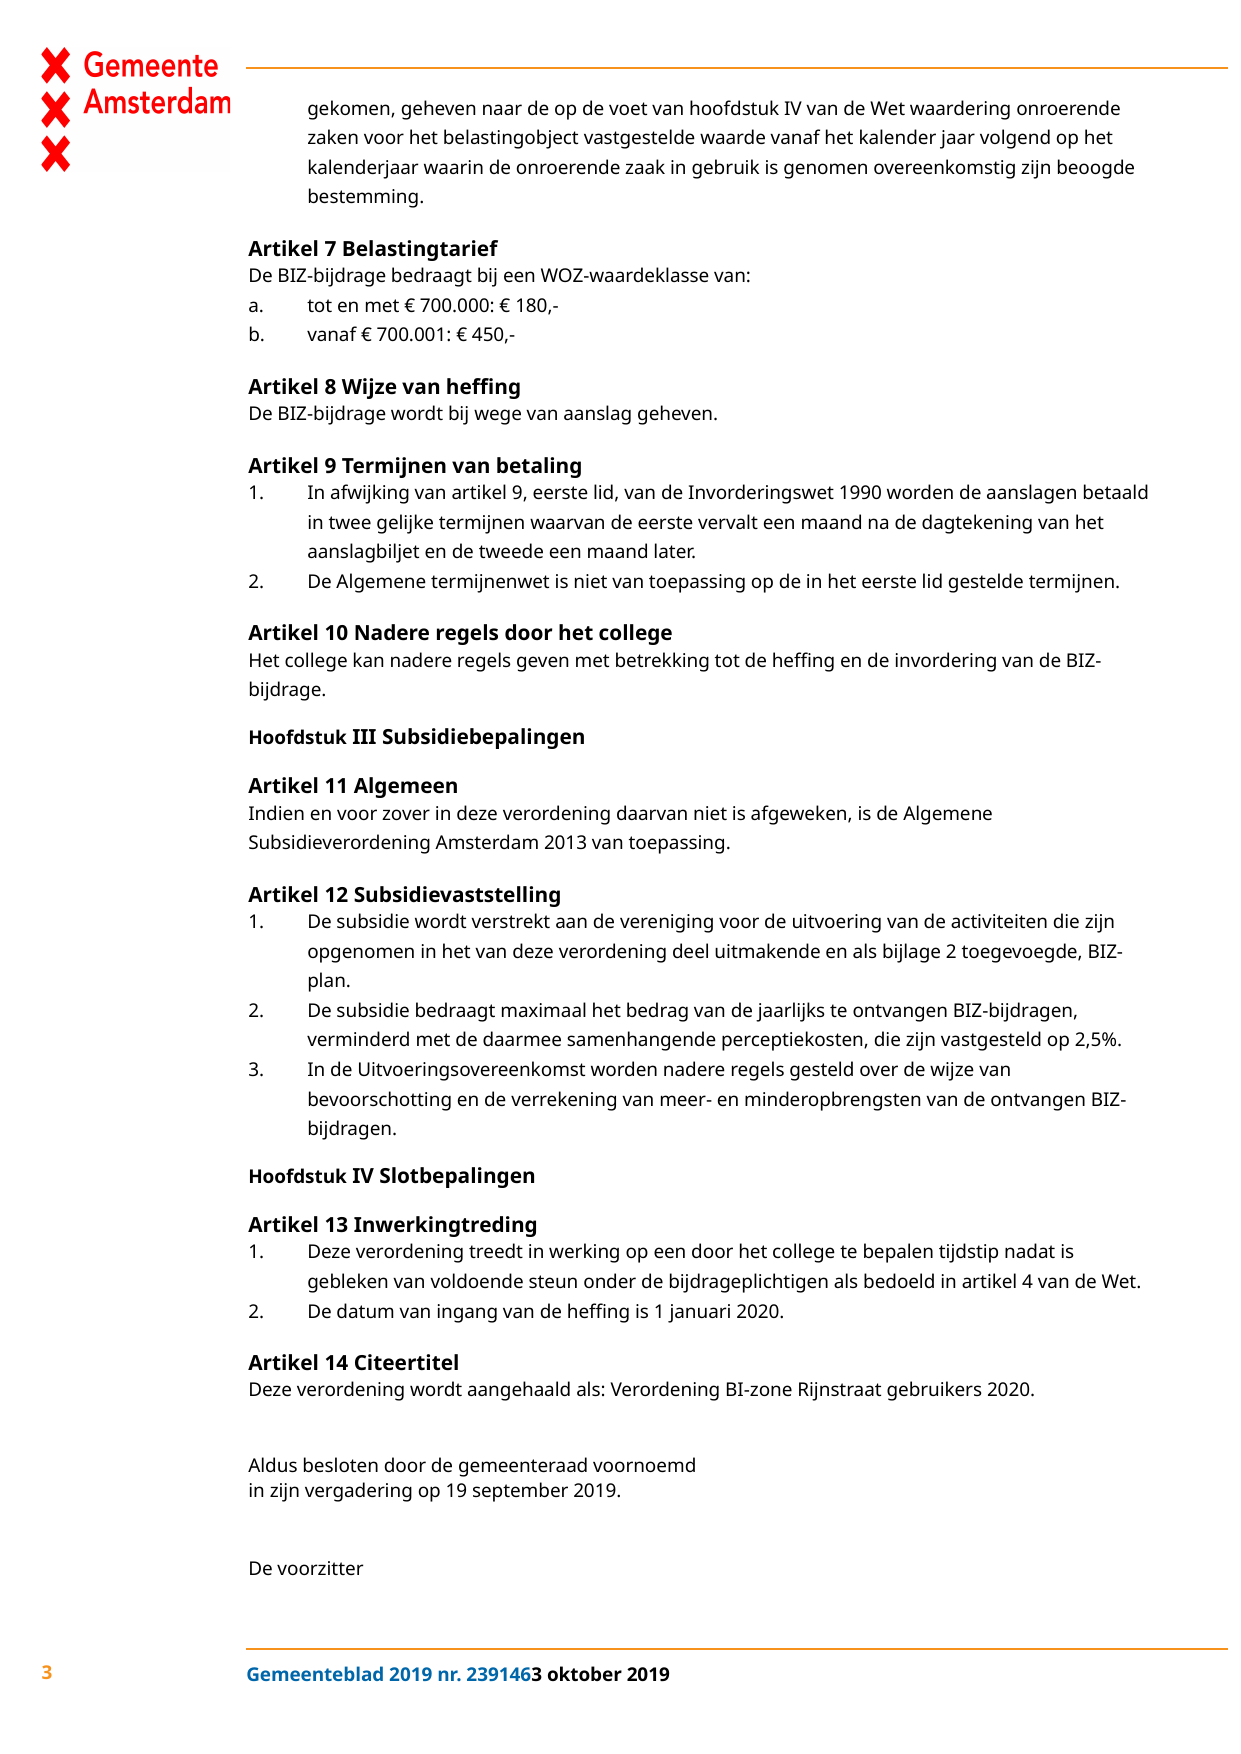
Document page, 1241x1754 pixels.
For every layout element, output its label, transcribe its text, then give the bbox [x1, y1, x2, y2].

picture [41, 47, 231, 172]
text De BIZ-bijdrage wordt bij wege van aanslag geheven. [248, 400, 1152, 426]
text Artikel 11 Algemeen [248, 771, 1152, 800]
text Artikel 7 Belastingtarief [248, 234, 1152, 262]
text Artikel 9 Termijnen van betaling [248, 451, 1152, 479]
list De datum van ingang van de heffing is 1 januari 2020. [248, 1298, 1152, 1323]
list gekomen, geheven naar de op de voet van hoofdstuk IV van de Wet waardering onroerende zaken voor het belastingobject vastgestelde waarde vanaf het kalender jaar volgend op het kalenderjaar waarin de onroerende zaak in gebruik is genomen overeenkomstig zijn beoogde bestemming. [248, 95, 1152, 209]
text in zijn vergadering op 19 september 2019. [248, 1478, 1152, 1503]
list De Algemene termijnenwet is niet van toepassing op de in het eerste lid gestelde termijnen. [248, 568, 1152, 594]
list Deze verordening treedt in werking op een door het college te bepalen tijdstip nadat is gebleken van voldoende steun onder de bijdrageplichtigen als bedoeld in artikel 4 van de Wet. [248, 1239, 1152, 1294]
text Deze verordening wordt aangehaald als: Verordening BI-zone Rijnstraat gebruikers 2020. [248, 1377, 1152, 1402]
list In afwijking van artikel 9, eerste lid, van de Invorderingswet 1990 worden de aanslagen betaald in twee gelijke termijnen waarvan de eerste vervalt een maand na de dagtekening van het aanslagbiljet en de tweede een maand later. [248, 479, 1152, 564]
text Indien en voor zover in deze verordening daarvan niet is afgeweken, is de Algemene Subsidieverordening Amsterdam 2013 van toepassing. [248, 800, 1152, 855]
text De BIZ-bijdrage bedraagt bij een WOZ-waardeklasse van: [248, 262, 1152, 288]
text Artikel 13 Inwerkingtreding [248, 1210, 1152, 1239]
text Het college kan nadere regels geven met betrekking tot de heffing en de invordering van de BIZ-bijdrage. [248, 647, 1152, 702]
text Aldus besloten door de gemeenteraad voornoemd [248, 1452, 1152, 1478]
text Hoofdstuk IV Slotbepalingen [248, 1161, 1152, 1189]
list In de Uitvoeringsovereenkomst worden nadere regels gesteld over de wijze van bevoorschotting en de verrekening van meer- en minderopbrengsten van de ontvangen BIZ-bijdragen. [248, 1056, 1152, 1141]
list vanaf € 700.001: € 450,- [248, 322, 1152, 347]
text Artikel 8 Wijze van heffing [248, 372, 1152, 400]
text Artikel 10 Nadere regels door het college [248, 618, 1152, 647]
text Artikel 12 Subsidievaststelling [248, 880, 1152, 908]
list De subsidie bedraagt maximaal het bedrag van de jaarlijks te ontvangen BIZ-bijdragen, verminderd met de daarmee samenhangende perceptiekosten, die zijn vastgesteld op 2,5%. [248, 997, 1152, 1052]
text De voorzitter [248, 1555, 1152, 1581]
list tot en met € 700.000: € 180,- [248, 292, 1152, 318]
text Hoofdstuk III Subsidiebepalingen [248, 722, 1152, 751]
list De subsidie wordt verstrekt aan de vereniging voor de uitvoering van de activiteiten die zijn opgenomen in het van deze verordening deel uitmakende en als bijlage 2 toegevoegde, BIZ-plan. [248, 908, 1152, 993]
text Artikel 14 Citeertitel [248, 1348, 1152, 1377]
